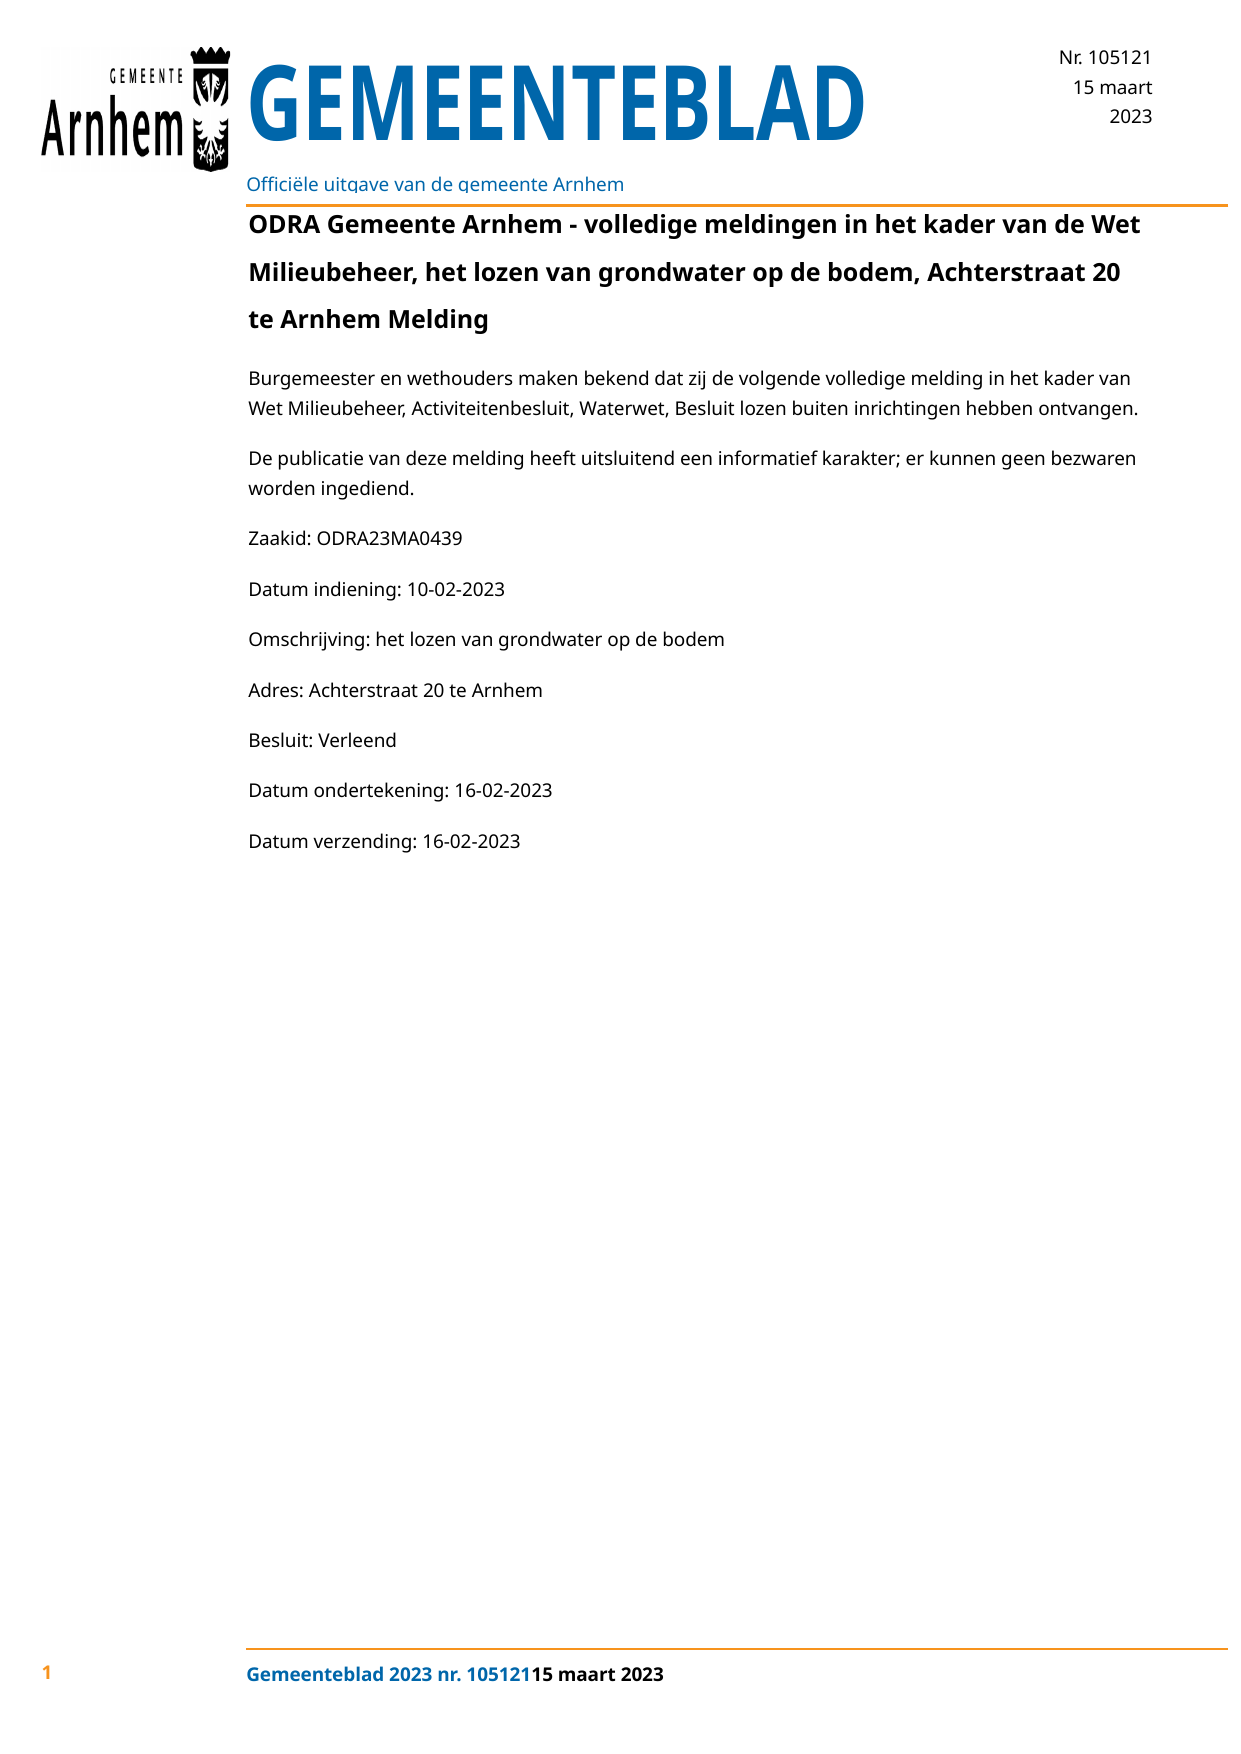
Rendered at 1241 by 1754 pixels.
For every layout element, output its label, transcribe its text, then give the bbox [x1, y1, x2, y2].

text De publicatie van deze melding heeft uitsluitend een informatief karakter; er kunnen geen bezwaren worden ingediend. [248, 446, 1152, 501]
text Zaakid: ODRA23MA0439 [248, 526, 1152, 551]
text Datum ondertekening: 16-02-2023 [248, 778, 1152, 803]
text Besluit: Verleend [248, 727, 1152, 753]
text Datum verzending: 16-02-2023 [248, 828, 1152, 854]
text ODRA Gemeente Arnhem - volledige meldingen in het kader van de Wet Milieubeheer, het lozen van grondwater op de bodem, Achterstraat 20 te Arnhem Melding [248, 207, 1152, 336]
text Adres: Achterstraat 20 te Arnhem [248, 677, 1152, 702]
text Datum indiening: 10-02-2023 [248, 576, 1152, 602]
text Burgemeester en wethouders maken bekend dat zij de volgende volledige melding in het kader van Wet Milieubeheer, Activiteitenbesluit, Waterwet, Besluit lozen buiten inrichtingen hebben ontvangen. [248, 366, 1152, 421]
picture [41, 47, 231, 172]
text Omschrijving: het lozen van grondwater op de bodem [248, 626, 1152, 652]
